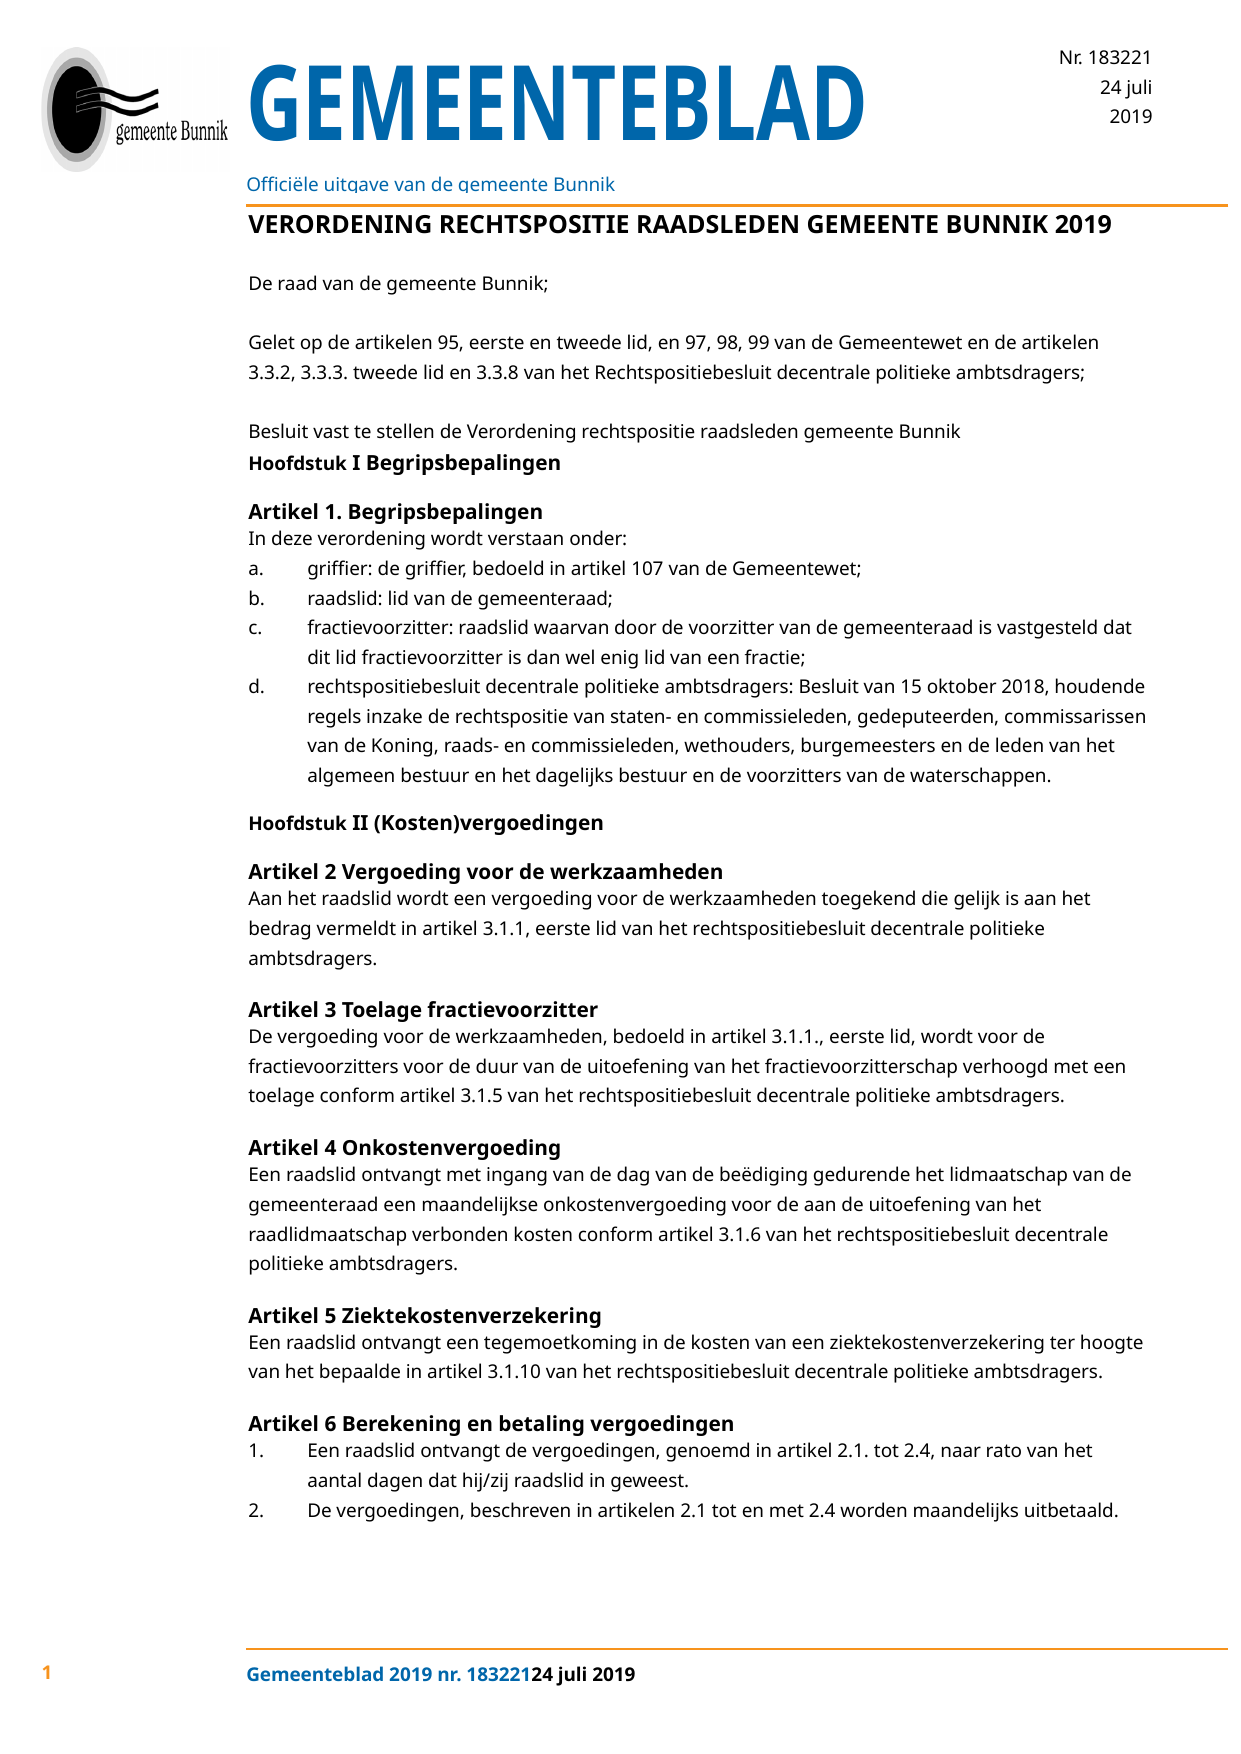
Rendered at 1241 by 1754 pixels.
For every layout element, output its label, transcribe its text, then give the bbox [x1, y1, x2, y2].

list rechtspositiebesluit decentrale politieke ambtsdragers: Besluit van 15 oktober 2018, houdende regels inzake de rechtspositie van staten- en commissieleden, gedeputeerden, commissarissen van de Koning, raads- en commissieleden, wethouders, burgemeesters en de leden van het algemeen bestuur en het dagelijks bestuur en de voorzitters van de waterschappen. [248, 673, 1152, 788]
text Een raadslid ontvangt een tegemoetkoming in de kosten van een ziektekostenverzekering ter hoogte van het bepaalde in artikel 3.1.10 van het rechtspositiebesluit decentrale politieke ambtsdragers. [248, 1329, 1152, 1384]
list griffier: de griffier, bedoeld in artikel 107 van de Gemeentewet; [248, 555, 1152, 581]
list De vergoedingen, beschreven in artikelen 2.1 tot en met 2.4 worden maandelijks uitbetaald. [248, 1497, 1152, 1522]
text Een raadslid ontvangt met ingang van de dag van de beëdiging gedurende het lidmaatschap van de gemeenteraad een maandelijkse onkostenvergoeding voor de aan de uitoefening van het raadlidmaatschap verbonden kosten conform artikel 3.1.6 van het rechtspositiebesluit decentrale politieke ambtsdragers. [248, 1162, 1152, 1276]
text De raad van de gemeente Bunnik; [248, 270, 1152, 296]
text Hoofdstuk II (Kosten)vergoedingen [248, 808, 1152, 836]
text Artikel 3 Toelage fractievoorzitter [248, 995, 1152, 1023]
picture [41, 47, 231, 172]
list Een raadslid ontvangt de vergoedingen, genoemd in artikel 2.1. tot 2.4, naar rato van het aantal dagen dat hij/zij raadslid in geweest. [248, 1438, 1152, 1493]
text VERORDENING RECHTSPOSITIE RAADSLEDEN GEMEENTE BUNNIK 2019 [248, 207, 1152, 241]
list raadslid: lid van de gemeenteraad; [248, 585, 1152, 610]
text De vergoeding voor de werkzaamheden, bedoeld in artikel 3.1.1., eerste lid, wordt voor de fractievoorzitters voor de duur van de uitoefening van het fractievoorzitterschap verhoogd met een toelage conform artikel 3.1.5 van het rechtspositiebesluit decentrale politieke ambtsdragers. [248, 1023, 1152, 1108]
text Artikel 1. Begripsbepalingen [248, 497, 1152, 526]
text Gelet op de artikelen 95, eerste en tweede lid, en 97, 98, 99 van de Gemeentewet en de artikelen 3.3.2, 3.3.3. tweede lid en 3.3.8 van het Rechtspositiebesluit decentrale politieke ambtsdragers; [248, 329, 1152, 385]
text Hoofdstuk I Begripsbepalingen [248, 448, 1152, 476]
text Artikel 5 Ziektekostenverzekering [248, 1301, 1152, 1329]
text Besluit vast te stellen de Verordening rechtspositie raadsleden gemeente Bunnik [248, 418, 1152, 444]
text Aan het raadslid wordt een vergoeding voor de werkzaamheden toegekend die gelijk is aan het bedrag vermeldt in artikel 3.1.1, eerste lid van het rechtspositiebesluit decentrale politieke ambtsdragers. [248, 886, 1152, 970]
text Artikel 2 Vergoeding voor de werkzaamheden [248, 857, 1152, 886]
text Artikel 4 Onkostenvergoeding [248, 1133, 1152, 1162]
list fractievoorzitter: raadslid waarvan door de voorzitter van de gemeenteraad is vastgesteld dat dit lid fractievoorzitter is dan wel enig lid van een fractie; [248, 614, 1152, 669]
text Artikel 6 Berekening en betaling vergoedingen [248, 1409, 1152, 1438]
text In deze verordening wordt verstaan onder: [248, 526, 1152, 551]
